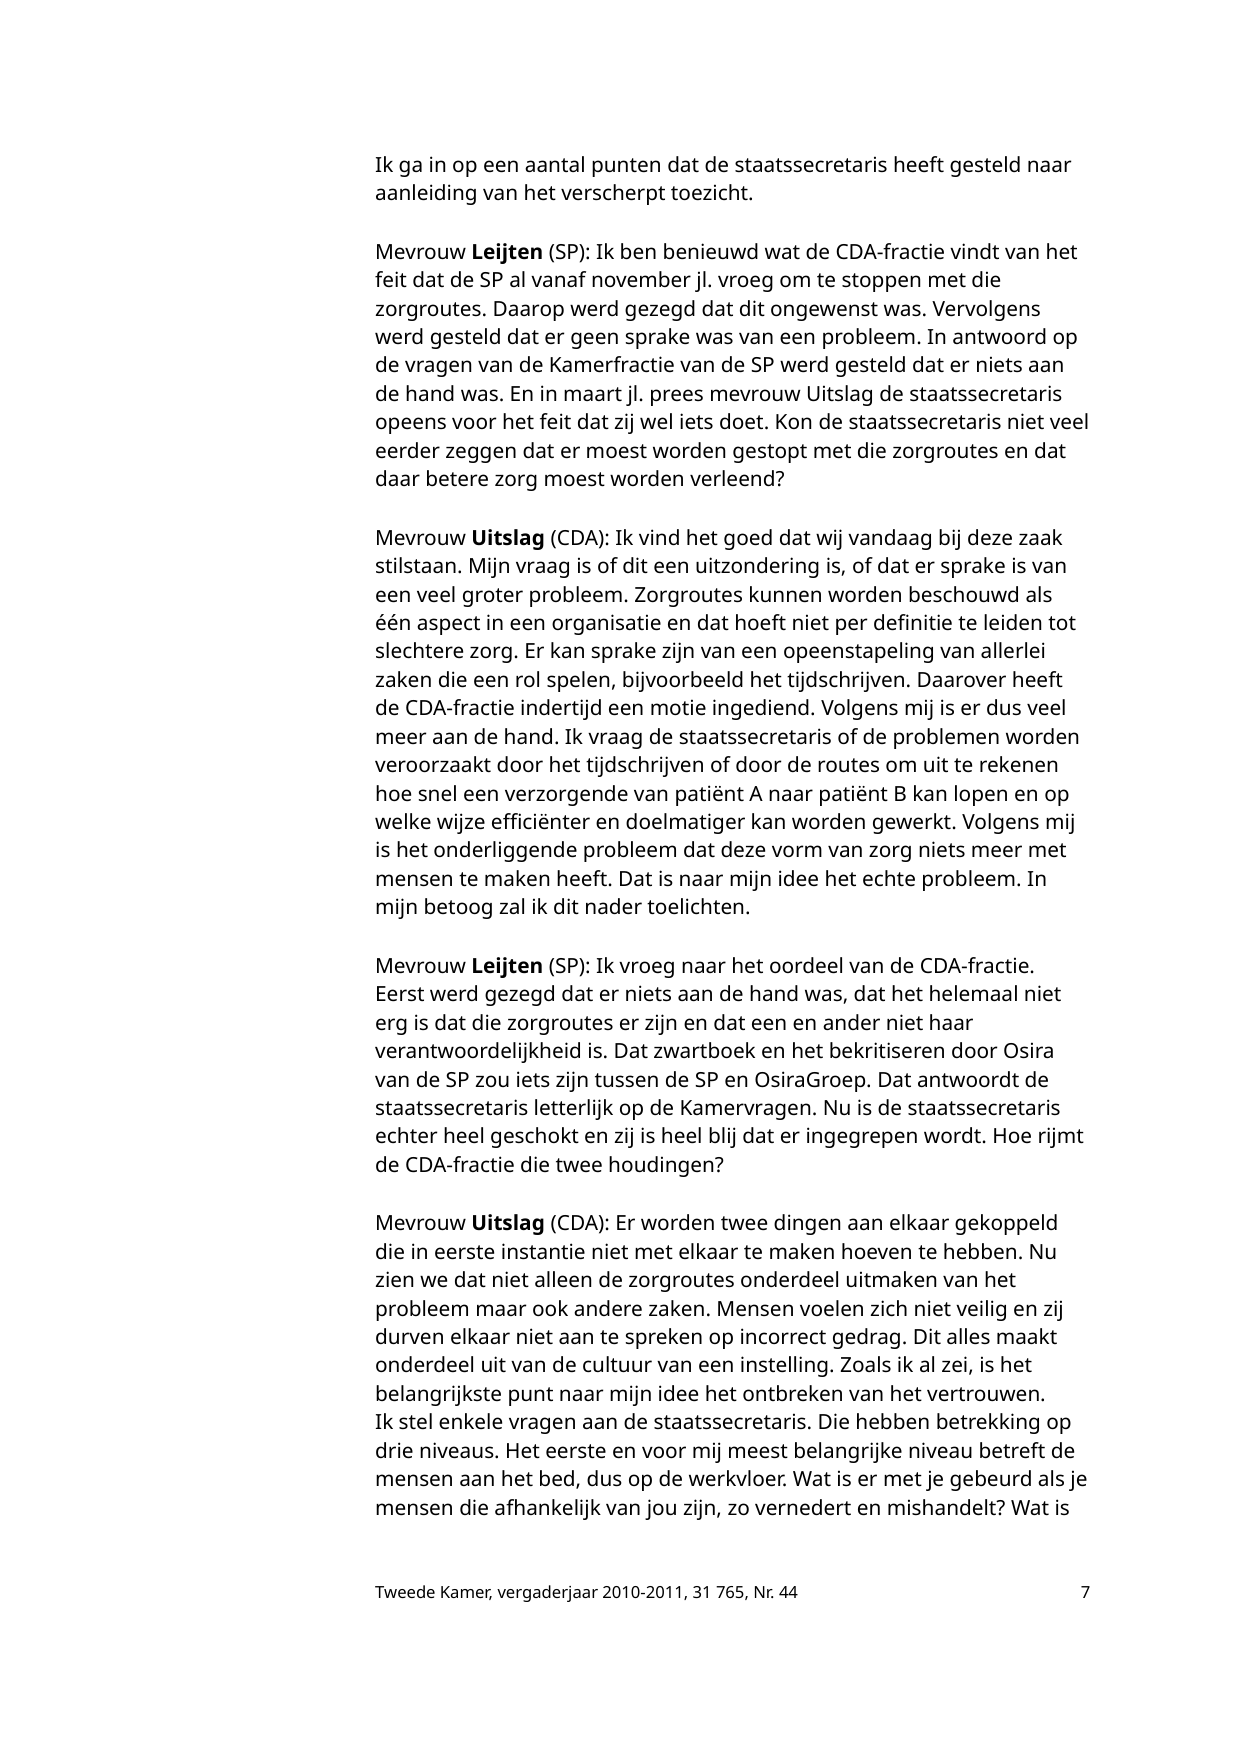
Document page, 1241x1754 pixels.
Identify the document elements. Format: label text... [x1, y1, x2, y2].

text Mevrouw Uitslag (CDA): Er worden twee dingen aan elkaar gekoppeld die in eerste instantie niet met elkaar te maken hoeven te hebben. Nu zien we dat niet alleen de zorgroutes onderdeel uitmaken van het probleem maar ook andere zaken. Mensen voelen zich niet veilig en zij durven elkaar niet aan te spreken op incorrect gedrag. Dit alles maakt onderdeel uit van de cultuur van een instelling. Zoals ik al zei, is het belangrijkste punt naar mijn idee het ontbreken van het vertrouwen. [375, 1208, 1090, 1407]
text Ik stel enkele vragen aan de staatssecretaris. Die hebben betrekking op drie niveaus. Het eerste en voor mij meest belangrijke niveau betreft de mensen aan het bed, dus op de werkvloer. Wat is er met je gebeurd als je mensen die afhankelijk van jou zijn, zo vernedert en mishandelt? Wat is [375, 1407, 1090, 1521]
text Mevrouw Uitslag (CDA): Ik vind het goed dat wij vandaag bij deze zaak stilstaan. Mijn vraag is of dit een uitzondering is, of dat er sprake is van een veel groter probleem. Zorgroutes kunnen worden beschouwd als één aspect in een organisatie en dat hoeft niet per definitie te leiden tot slechtere zorg. Er kan sprake zijn van een opeenstapeling van allerlei zaken die een rol spelen, bijvoorbeeld het tijdschrijven. Daarover heeft de CDA-fractie indertijd een motie ingediend. Volgens mij is er dus veel meer aan de hand. Ik vraag de staatssecretaris of de problemen worden veroorzaakt door het tijdschrijven of door de routes om uit te rekenen hoe snel een verzorgende van patiënt A naar patiënt B kan lopen en op welke wijze efficiënter en doelmatiger kan worden gewerkt. Volgens mij is het onderliggende probleem dat deze vorm van zorg niets meer met mensen te maken heeft. Dat is naar mijn idee het echte probleem. In mijn betoog zal ik dit nader toelichten. [375, 523, 1090, 921]
text Mevrouw Leijten (SP): Ik vroeg naar het oordeel van de CDA-fractie. Eerst werd gezegd dat er niets aan de hand was, dat het helemaal niet erg is dat die zorgroutes er zijn en dat een en ander niet haar verantwoordelijkheid is. Dat zwartboek en het bekritiseren door Osira van de SP zou iets zijn tussen de SP en OsiraGroep. Dat antwoordt de staatssecretaris letterlijk op de Kamervragen. Nu is de staatssecretaris echter heel geschokt en zij is heel blij dat er ingegrepen wordt. Hoe rijmt de CDA-fractie die twee houdingen? [375, 951, 1090, 1178]
text Ik ga in op een aantal punten dat de staatssecretaris heeft gesteld naar aanleiding van het verscherpt toezicht. [375, 150, 1090, 207]
text Mevrouw Leijten (SP): Ik ben benieuwd wat de CDA-fractie vindt van het feit dat de SP al vanaf november jl. vroeg om te stoppen met die zorgroutes. Daarop werd gezegd dat dit ongewenst was. Vervolgens werd gesteld dat er geen sprake was van een probleem. In antwoord op de vragen van de Kamerfractie van de SP werd gesteld dat er niets aan de hand was. En in maart jl. prees mevrouw Uitslag de staatssecretaris opeens voor het feit dat zij wel iets doet. Kon de staatssecretaris niet veel eerder zeggen dat er moest worden gestopt met die zorgroutes en dat daar betere zorg moest worden verleend? [375, 237, 1090, 493]
